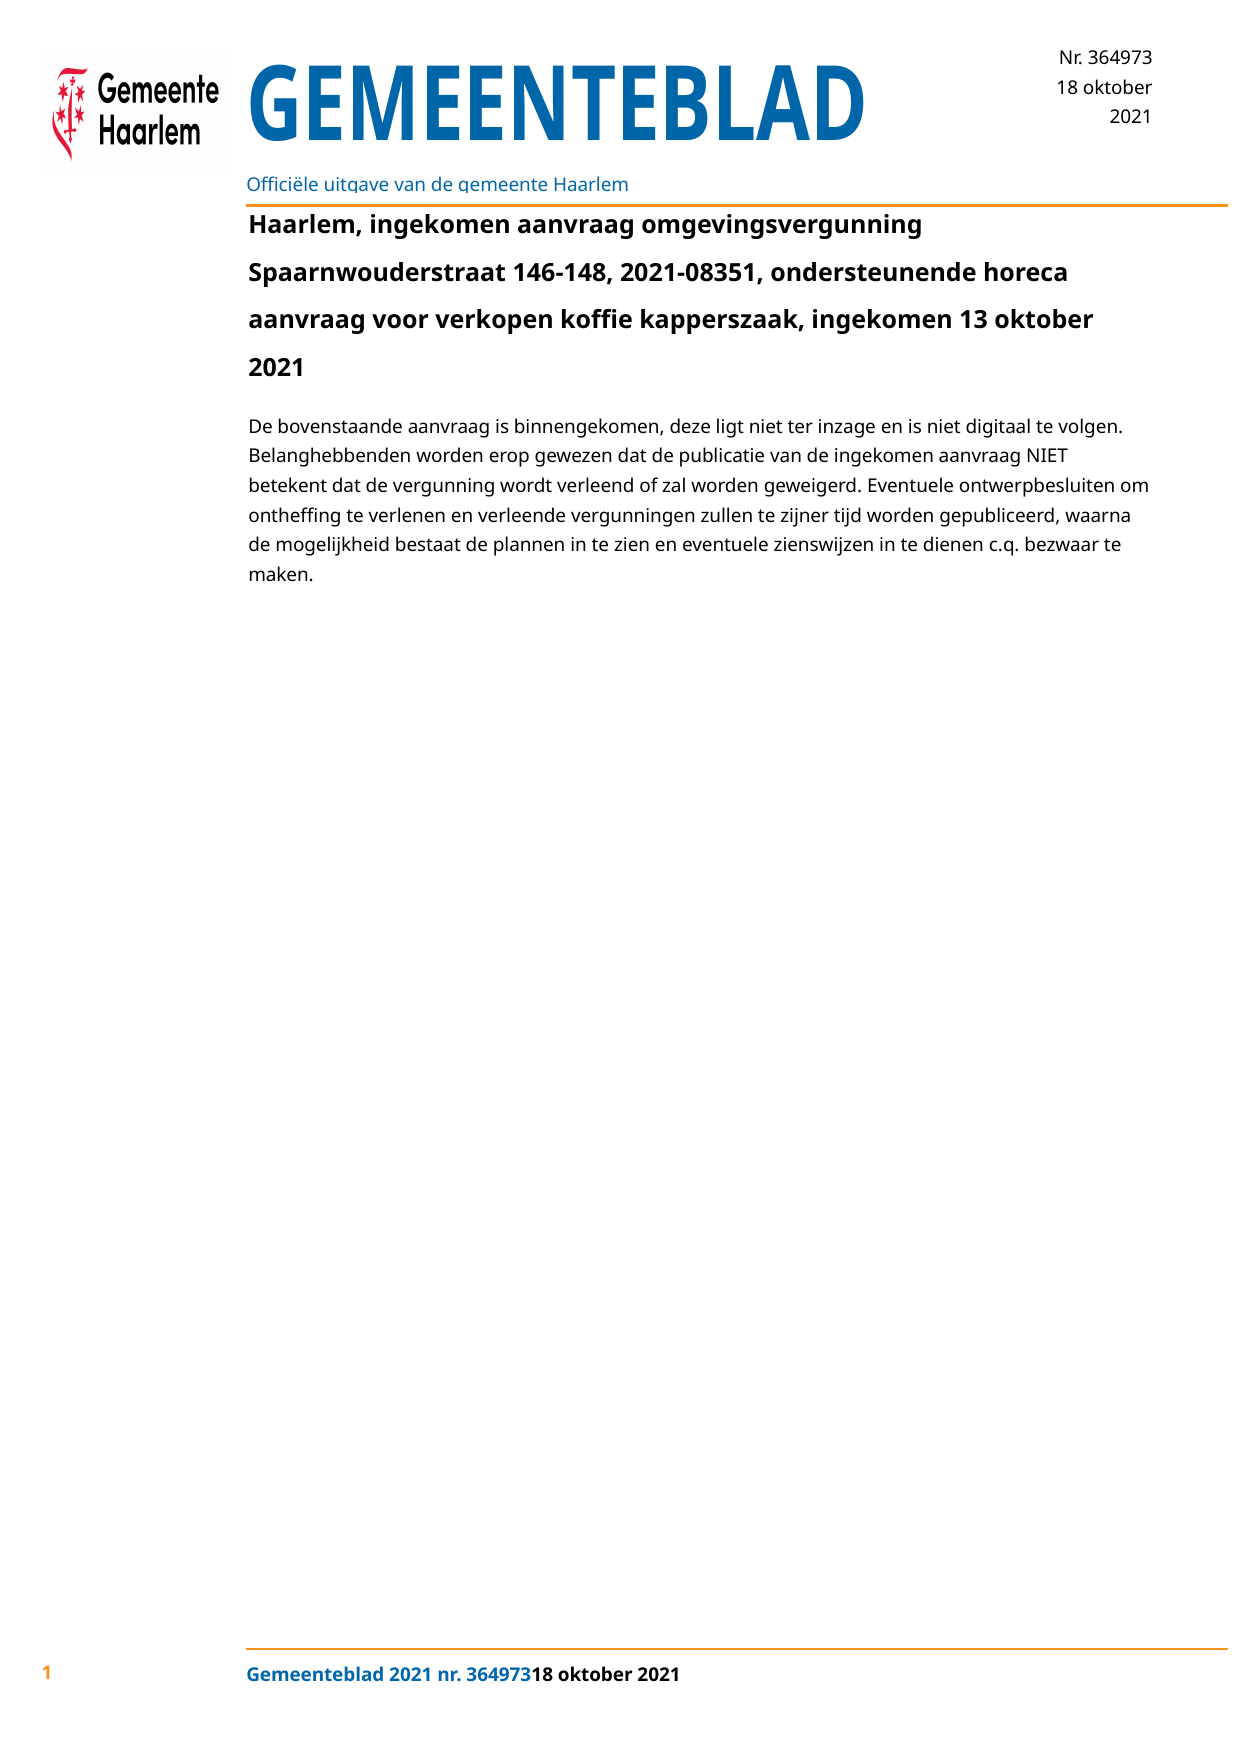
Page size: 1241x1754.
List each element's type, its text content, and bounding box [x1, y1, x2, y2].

picture [41, 47, 231, 172]
text Haarlem, ingekomen aanvraag omgevingsvergunning Spaarnwouderstraat 146-148, 2021-08351, ondersteunende horeca aanvraag voor verkopen koffie kapperszaak, ingekomen 13 oktober 2021 [248, 207, 1152, 384]
text De bovenstaande aanvraag is binnengekomen, deze ligt niet ter inzage en is niet digitaal te volgen. Belanghebbenden worden erop gewezen dat de publicatie van de ingekomen aanvraag NIET betekent dat de vergunning wordt verleend of zal worden geweigerd. Eventuele ontwerpbesluiten om ontheffing te verlenen en verleende vergunningen zullen te zijner tijd worden gepubliceerd, waarna de mogelijkheid bestaat de plannen in te zien en eventuele zienswijzen in te dienen c.q. bezwaar te maken. [248, 413, 1152, 587]
